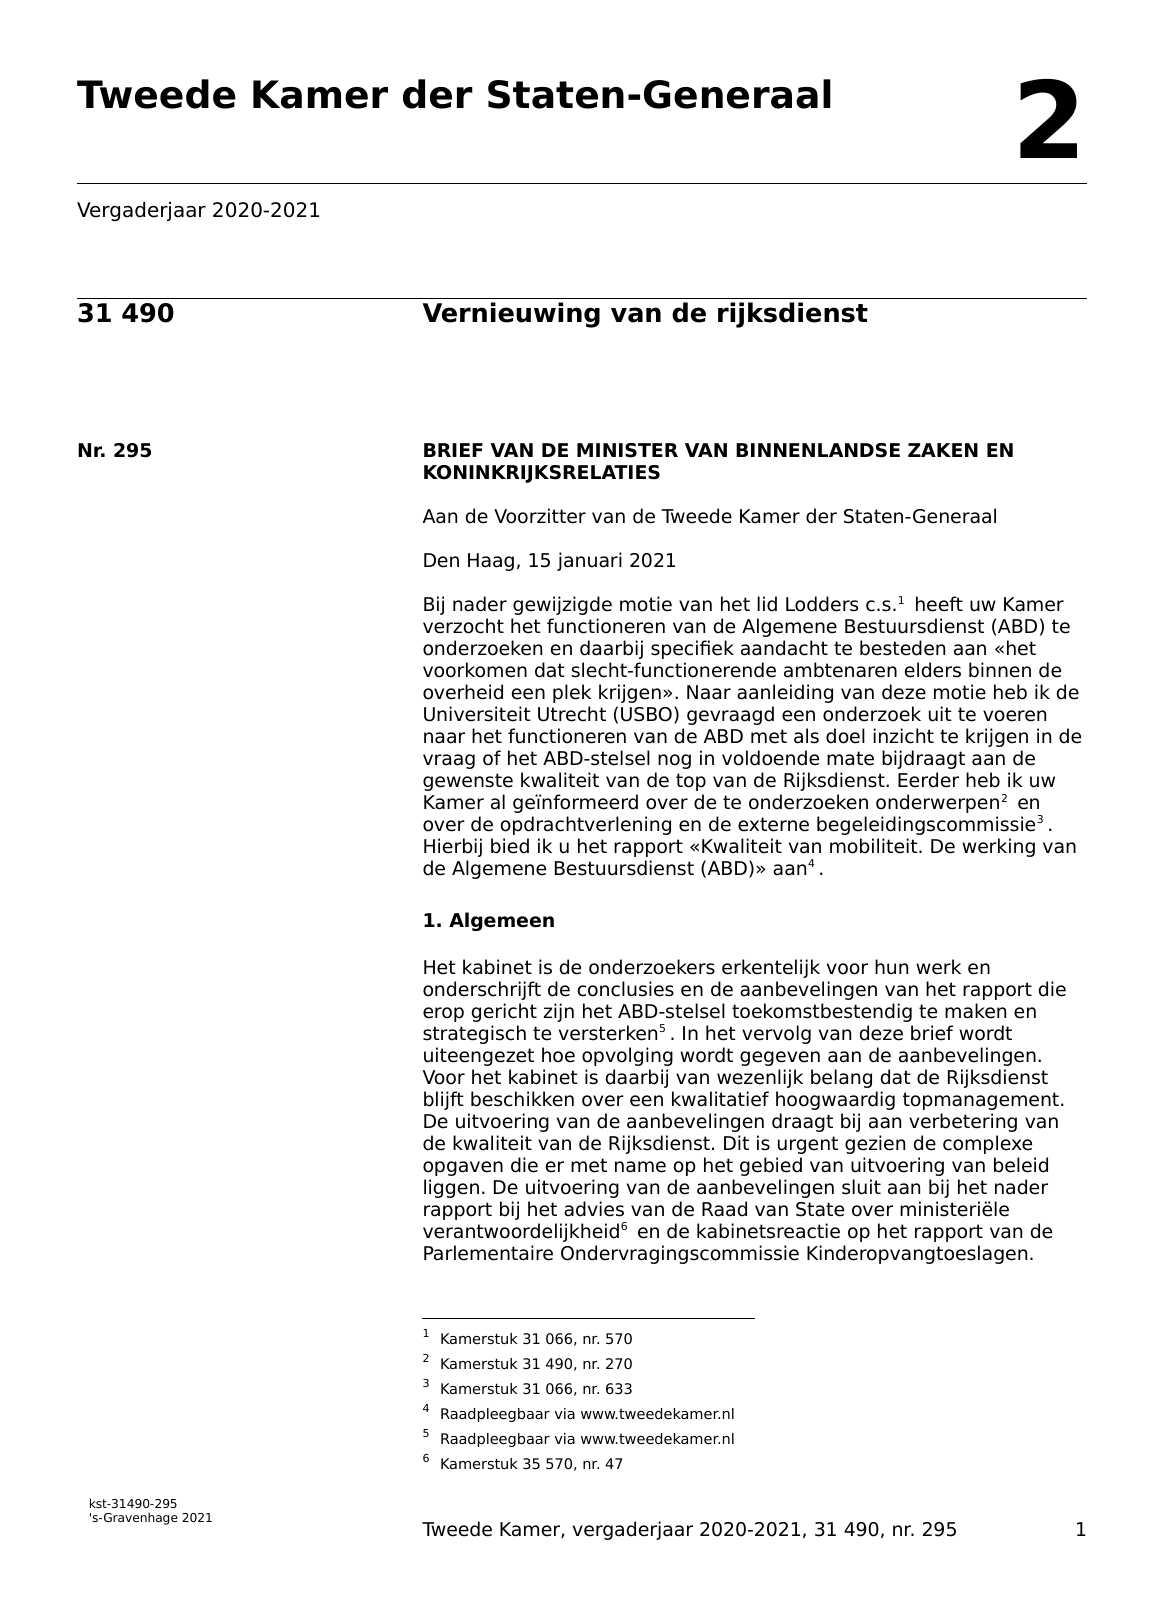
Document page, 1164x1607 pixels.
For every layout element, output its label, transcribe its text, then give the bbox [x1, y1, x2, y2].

text Raadpleegbaar via www.tweedekamer.nl [422, 1402, 1087, 1424]
text Raadpleegbaar via www.tweedekamer.nl [422, 1427, 1087, 1449]
subtitle 31 490 Vernieuwing van de rijksdienst [77, 299, 1087, 329]
subtitle Nr. 295 BRIEF VAN DE MINISTER VAN BINNENLANDSE ZAKEN EN KONINKRIJKSRELATIES [77, 440, 1087, 484]
table_header Tweede Kamer der Staten-Generaal [77, 59, 886, 183]
text Het kabinet is de onderzoekers erkentelijk voor hun werk en onderschrijft de conclusies en de aanbevelingen van het rapport die erop gericht zijn het ABD-stelsel toekomstbestendig te maken en strategisch te versterken. In het vervolg van deze brief wordt uiteengezet hoe opvolging wordt gegeven aan de aanbevelingen. Voor het kabinet is daarbij van wezenlijk belang dat de Rijksdienst blijft beschikken over een kwalitatief hoogwaardig topmanagement. De uitvoering van de aanbevelingen draagt bij aan verbetering van de kwaliteit van de Rijksdienst. Dit is urgent gezien de complexe opgaven die er met name op het gebied van uitvoering van beleid liggen. De uitvoering van de aanbevelingen sluit aan bij het nader rapport bij het advies van de Raad van State over ministeriële verantwoordelijkheid en de kabinetsreactie op het rapport van de Parlementaire Ondervragingscommissie Kinderopvangtoeslagen. [422, 957, 1087, 1264]
text 's-Gravenhage 2021 [88, 1511, 323, 1525]
text Den Haag, 15 januari 2021 [422, 550, 1087, 572]
text Kamerstuk 31 066, nr. 633 [422, 1377, 1087, 1399]
table_header 2 [886, 59, 1087, 183]
text Bij nader gewijzigde motie van het lid Lodders c.s. heeft uw Kamer verzocht het functioneren van de Algemene Bestuursdienst (ABD) te onderzoeken en daarbij specifiek aandacht te besteden aan «het voorkomen dat slecht-functionerende ambtenaren elders binnen de overheid een plek krijgen». Naar aanleiding van deze motie heb ik de Universiteit Utrecht (USBO) gevraagd een onderzoek uit te voeren naar het functioneren van de ABD met als doel inzicht te krijgen in de vraag of het ABD-stelsel nog in voldoende mate bijdraagt aan de gewenste kwaliteit van de top van de Rijksdienst. Eerder heb ik uw Kamer al geïnformeerd over de te onderzoeken onderwerpen en over de opdrachtverlening en de externe begeleidingscommissie. Hierbij bied ik u het rapport «Kwaliteit van mobiliteit. De werking van de Algemene Bestuursdienst (ABD)» aan. [422, 594, 1087, 880]
text Aan de Voorzitter van de Tweede Kamer der Staten-Generaal [422, 506, 1087, 528]
table_cell Vergaderjaar 2020-2021 [77, 184, 1087, 298]
text Kamerstuk 31 490, nr. 270 [422, 1352, 1087, 1374]
subtitle 1. Algemeen [422, 910, 1087, 932]
text Kamerstuk 31 066, nr. 570 [422, 1327, 1087, 1349]
text kst-31490-295 [88, 1497, 323, 1511]
text Kamerstuk 35 570, nr. 47 [422, 1452, 1087, 1474]
